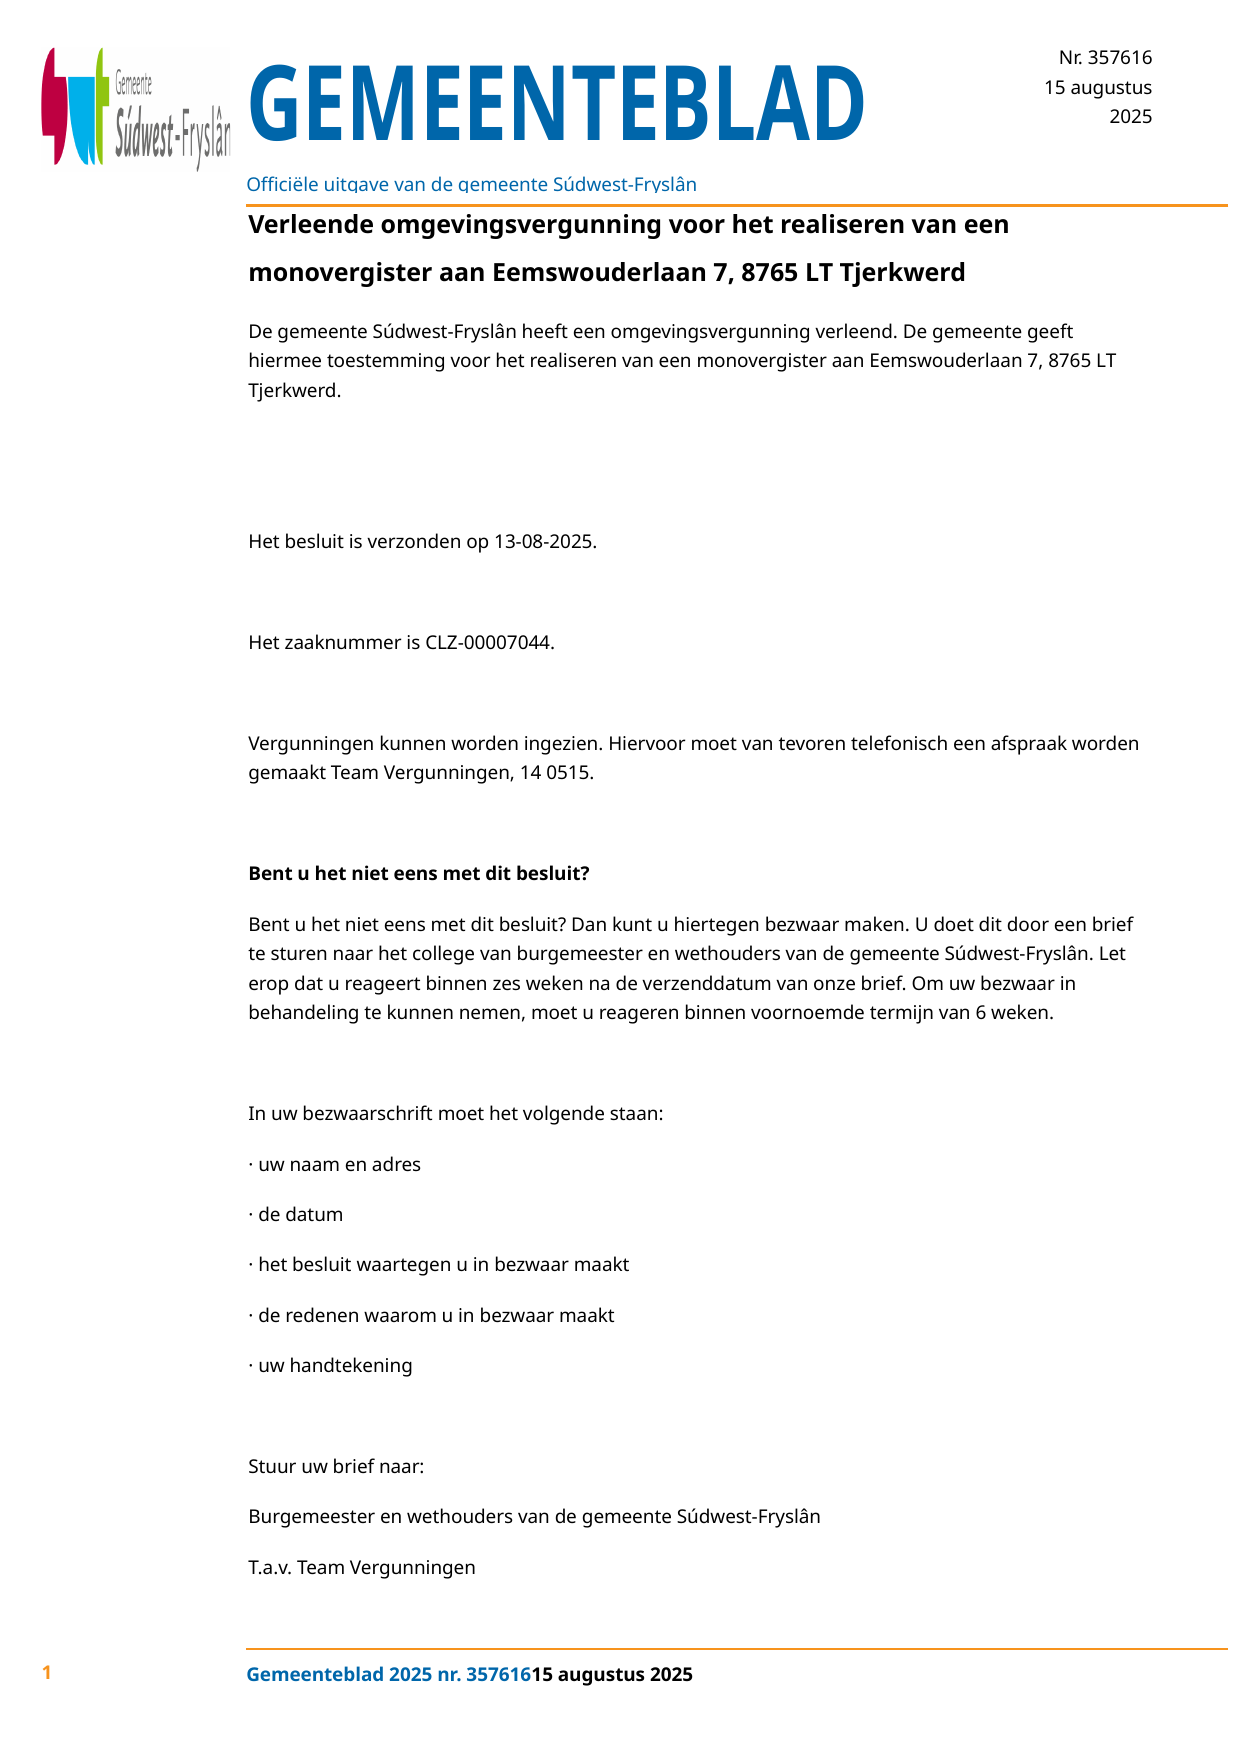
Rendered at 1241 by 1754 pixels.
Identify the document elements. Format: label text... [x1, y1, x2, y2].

text · de redenen waarom u in bezwaar maakt [248, 1302, 1152, 1328]
text Stuur uw brief naar: [248, 1453, 1152, 1479]
text · het besluit waartegen u in bezwaar maakt [248, 1252, 1152, 1277]
text Bent u het niet eens met dit besluit? [248, 860, 1152, 886]
text · de datum [248, 1201, 1152, 1227]
text In uw bezwaarschrift moet het volgende staan: [248, 1100, 1152, 1126]
text Het besluit is verzonden op 13-08-2025. [248, 528, 1152, 554]
text T.a.v. Team Vergunningen [248, 1554, 1152, 1580]
text Burgemeester en wethouders van de gemeente Súdwest-Fryslân [248, 1504, 1152, 1529]
picture [41, 47, 231, 172]
text Bent u het niet eens met dit besluit? Dan kunt u hiertegen bezwaar maken. U doet dit door een brief te sturen naar het college van burgemeester en wethouders van de gemeente Súdwest-Fryslân. Let erop dat u reageert binnen zes weken na de verzenddatum van onze brief. Om uw bezwaar in behandeling te kunnen nemen, moet u reageren binnen voornoemde termijn van 6 weken. [248, 911, 1152, 1025]
text Het zaaknummer is CLZ-00007044. [248, 629, 1152, 655]
text · uw handtekening [248, 1352, 1152, 1378]
text Verleende omgevingsvergunning voor het realiseren van een monovergister aan Eemswouderlaan 7, 8765 LT Tjerkwerd [248, 207, 1152, 288]
text · uw naam en adres [248, 1151, 1152, 1177]
text Vergunningen kunnen worden ingezien. Hiervoor moet van tevoren telefonisch een afspraak worden gemaakt Team Vergunningen, 14 0515. [248, 730, 1152, 785]
text De gemeente Súdwest-Fryslân heeft een omgevingsvergunning verleend. De gemeente geeft hiermee toestemming voor het realiseren van een monovergister aan Eemswouderlaan 7, 8765 LT Tjerkwerd. [248, 318, 1152, 403]
